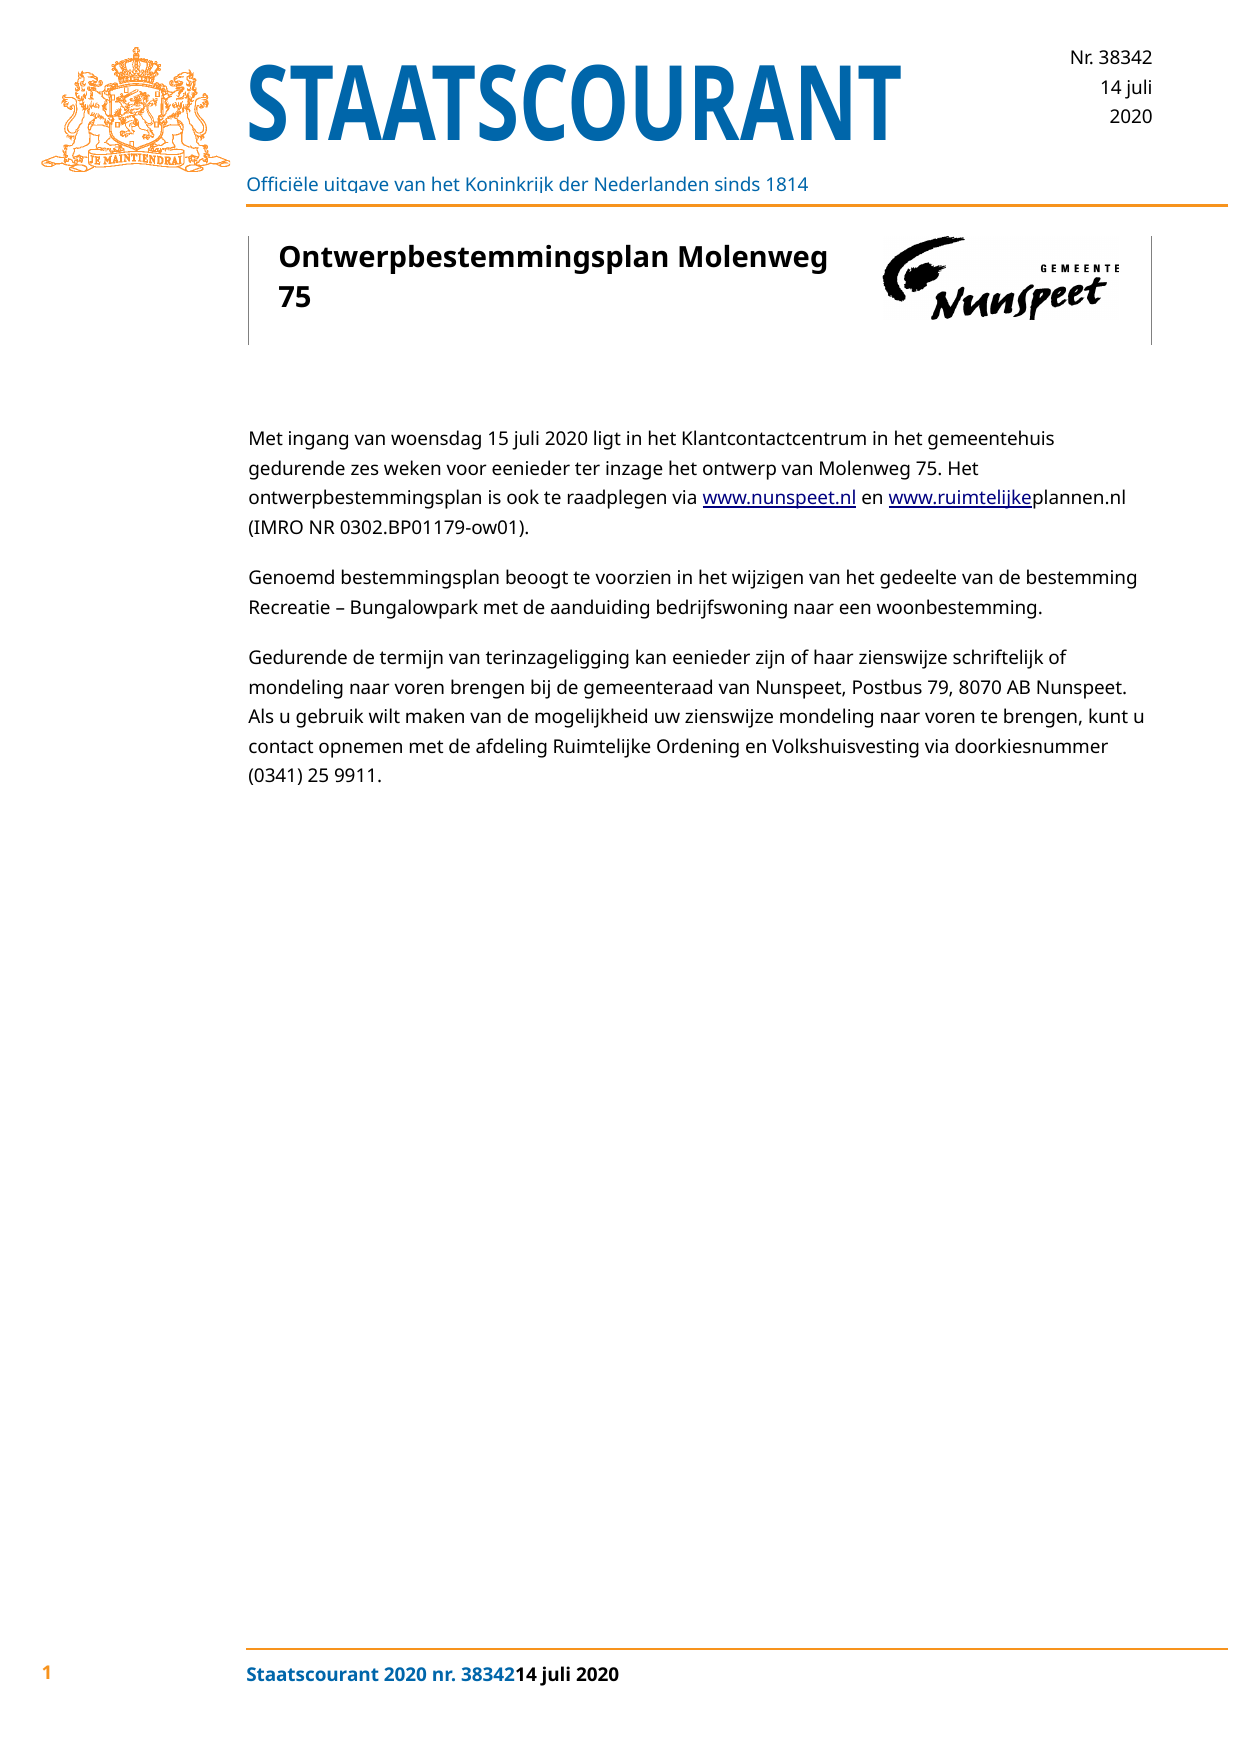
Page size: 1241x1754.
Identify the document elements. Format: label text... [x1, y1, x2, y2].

table_header [850, 236, 882, 319]
picture [41, 47, 231, 172]
text Gedurende de termijn van terinzageligging kan eenieder zijn of haar zienswijze schriftelijk of mondeling naar voren brengen bij de gemeenteraad van Nunspeet, Postbus 79, 8070 AB Nunspeet. Als u gebruik wilt maken van de mogelijkheid uw zienswijze mondeling naar voren te brengen, kunt u contact opnemen met de afdeling Ruimtelijke Ordening en Volkshuisvesting via doorkiesnummer (0341) 25 9911. [248, 644, 1152, 788]
text Met ingang van woensdag 15 juli 2020 ligt in het Klantcontactcentrum in het gemeentehuis gedurende zes weken voor eenieder ter inzage het ontwerp van Molenweg 75. Het ontwerpbestemmingsplan is ook te raadplegen via www.nunspeet.nl en www.ruimtelijkeplannen.nl (IMRO NR 0302.BP01179-ow01). [248, 425, 1152, 539]
text Genoemd bestemmingsplan beoogt te voorzien in het wijzigen van het gedeelte van de bestemming Recreatie – Bungalowpark met de aanduiding bedrijfswoning naar een woonbestemming. [248, 564, 1152, 619]
picture [882, 236, 1119, 320]
table_header [850, 320, 1151, 345]
table_header [1119, 236, 1151, 319]
table_header Ontwerpbestemmingsplan Molenweg 75 [249, 236, 850, 345]
